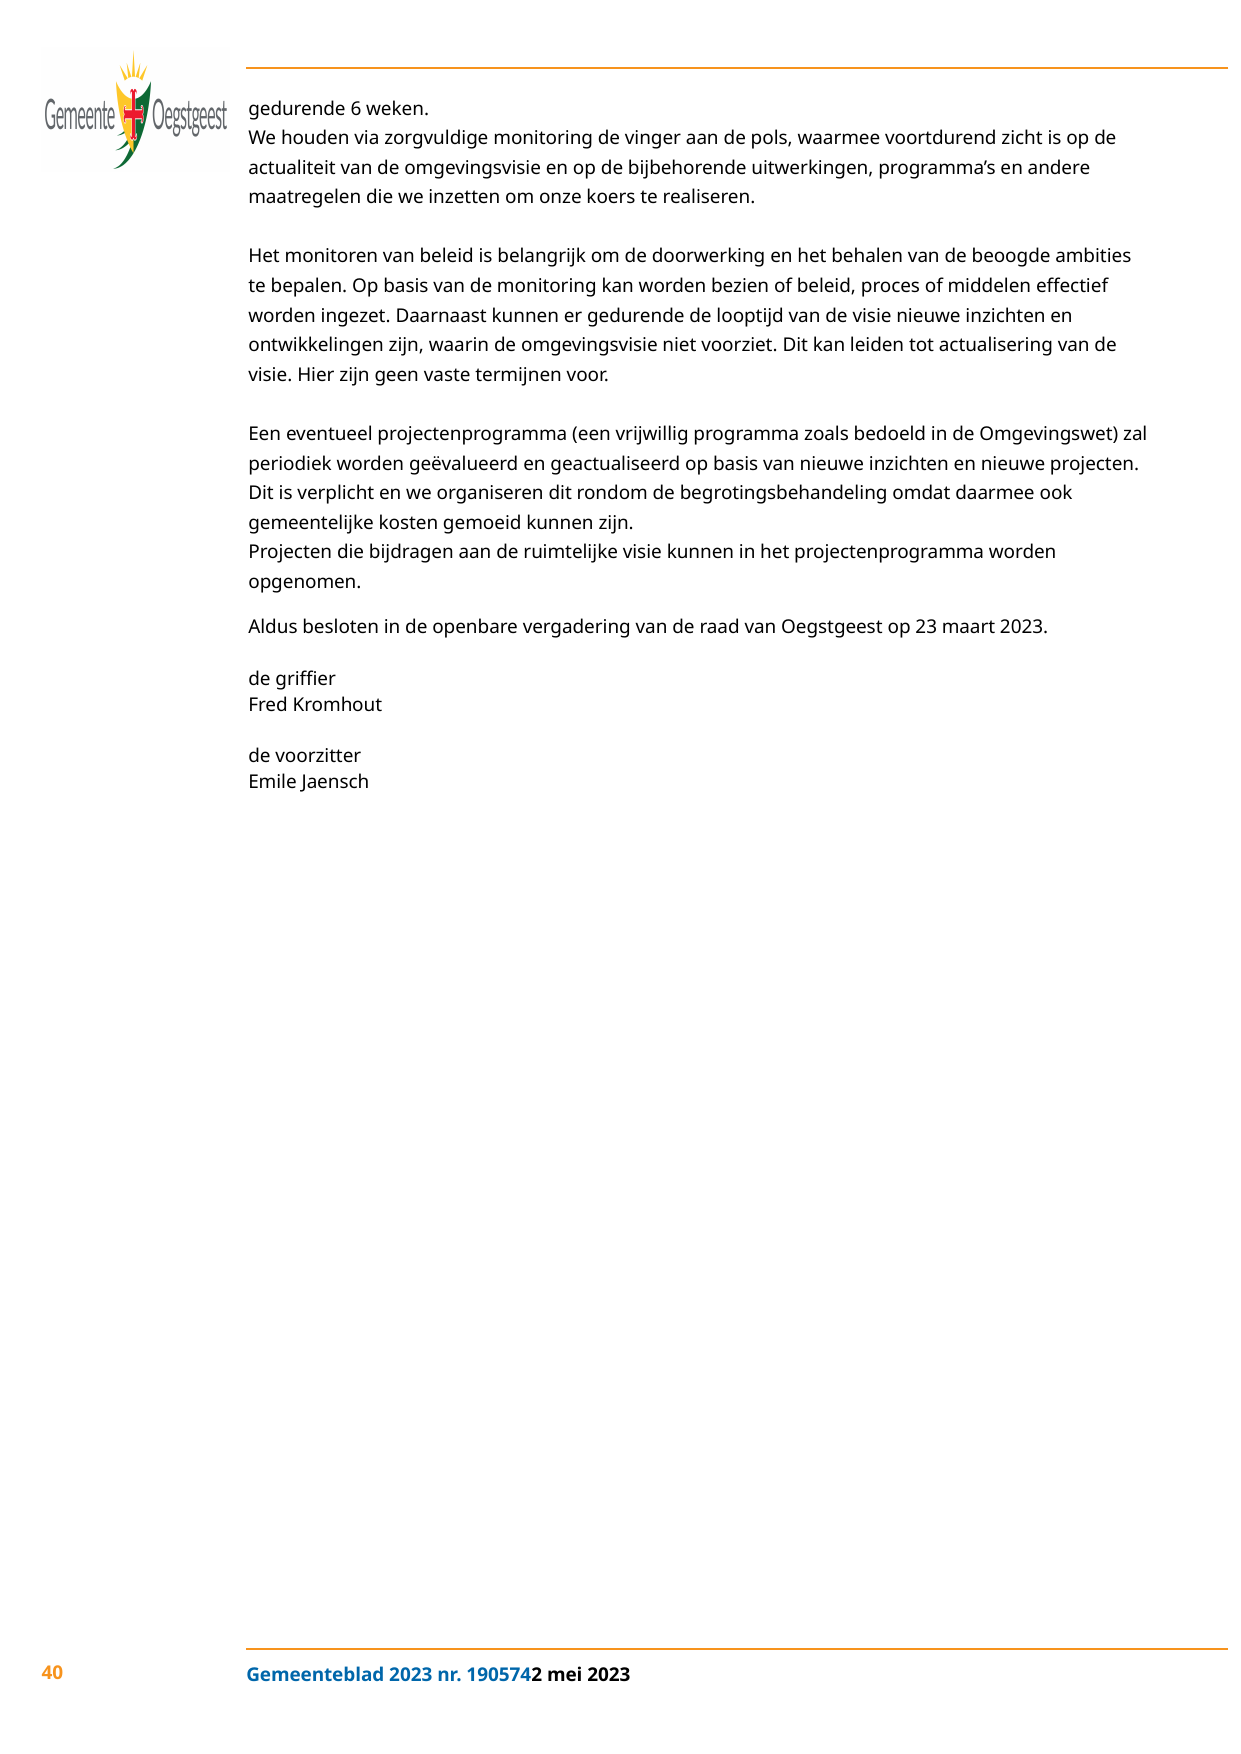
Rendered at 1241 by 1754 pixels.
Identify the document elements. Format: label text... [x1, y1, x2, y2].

text de voorzitter [248, 742, 1152, 768]
picture [41, 47, 231, 172]
text We houden via zorgvuldige monitoring de vinger aan de pols, waarmee voortdurend zicht is op de actualiteit van de omgevingsvisie en op de bijbehorende uitwerkingen, programma’s en andere maatregelen die we inzetten om onze koers te realiseren. [248, 124, 1152, 209]
text Fred Kromhout [248, 691, 1152, 717]
text gedurende 6 weken. [248, 95, 1152, 121]
text Emile Jaensch [248, 768, 1152, 794]
text Aldus besloten in de openbare vergadering van de raad van Oegstgeest op 23 maart 2023. [248, 614, 1152, 639]
text Projecten die bijdragen aan de ruimtelijke visie kunnen in het projectenprogramma worden opgenomen. [248, 538, 1152, 594]
text de griffier [248, 665, 1152, 691]
text Het monitoren van beleid is belangrijk om de doorwerking en het behalen van de beoogde ambities te bepalen. Op basis van de monitoring kan worden bezien of beleid, proces of middelen effectief worden ingezet. Daarnaast kunnen er gedurende de looptijd van de visie nieuwe inzichten en ontwikkelingen zijn, waarin de omgevingsvisie niet voorziet. Dit kan leiden tot actualisering van de visie. Hier zijn geen vaste termijnen voor. [248, 243, 1152, 387]
text Een eventueel projectenprogramma (een vrijwillig programma zoals bedoeld in de Omgevingswet) zal periodiek worden geëvalueerd en geactualiseerd op basis van nieuwe inzichten en nieuwe projecten. Dit is verplicht en we organiseren dit rondom de begrotingsbehandeling omdat daarmee ook gemeentelijke kosten gemoeid kunnen zijn. [248, 420, 1152, 535]
